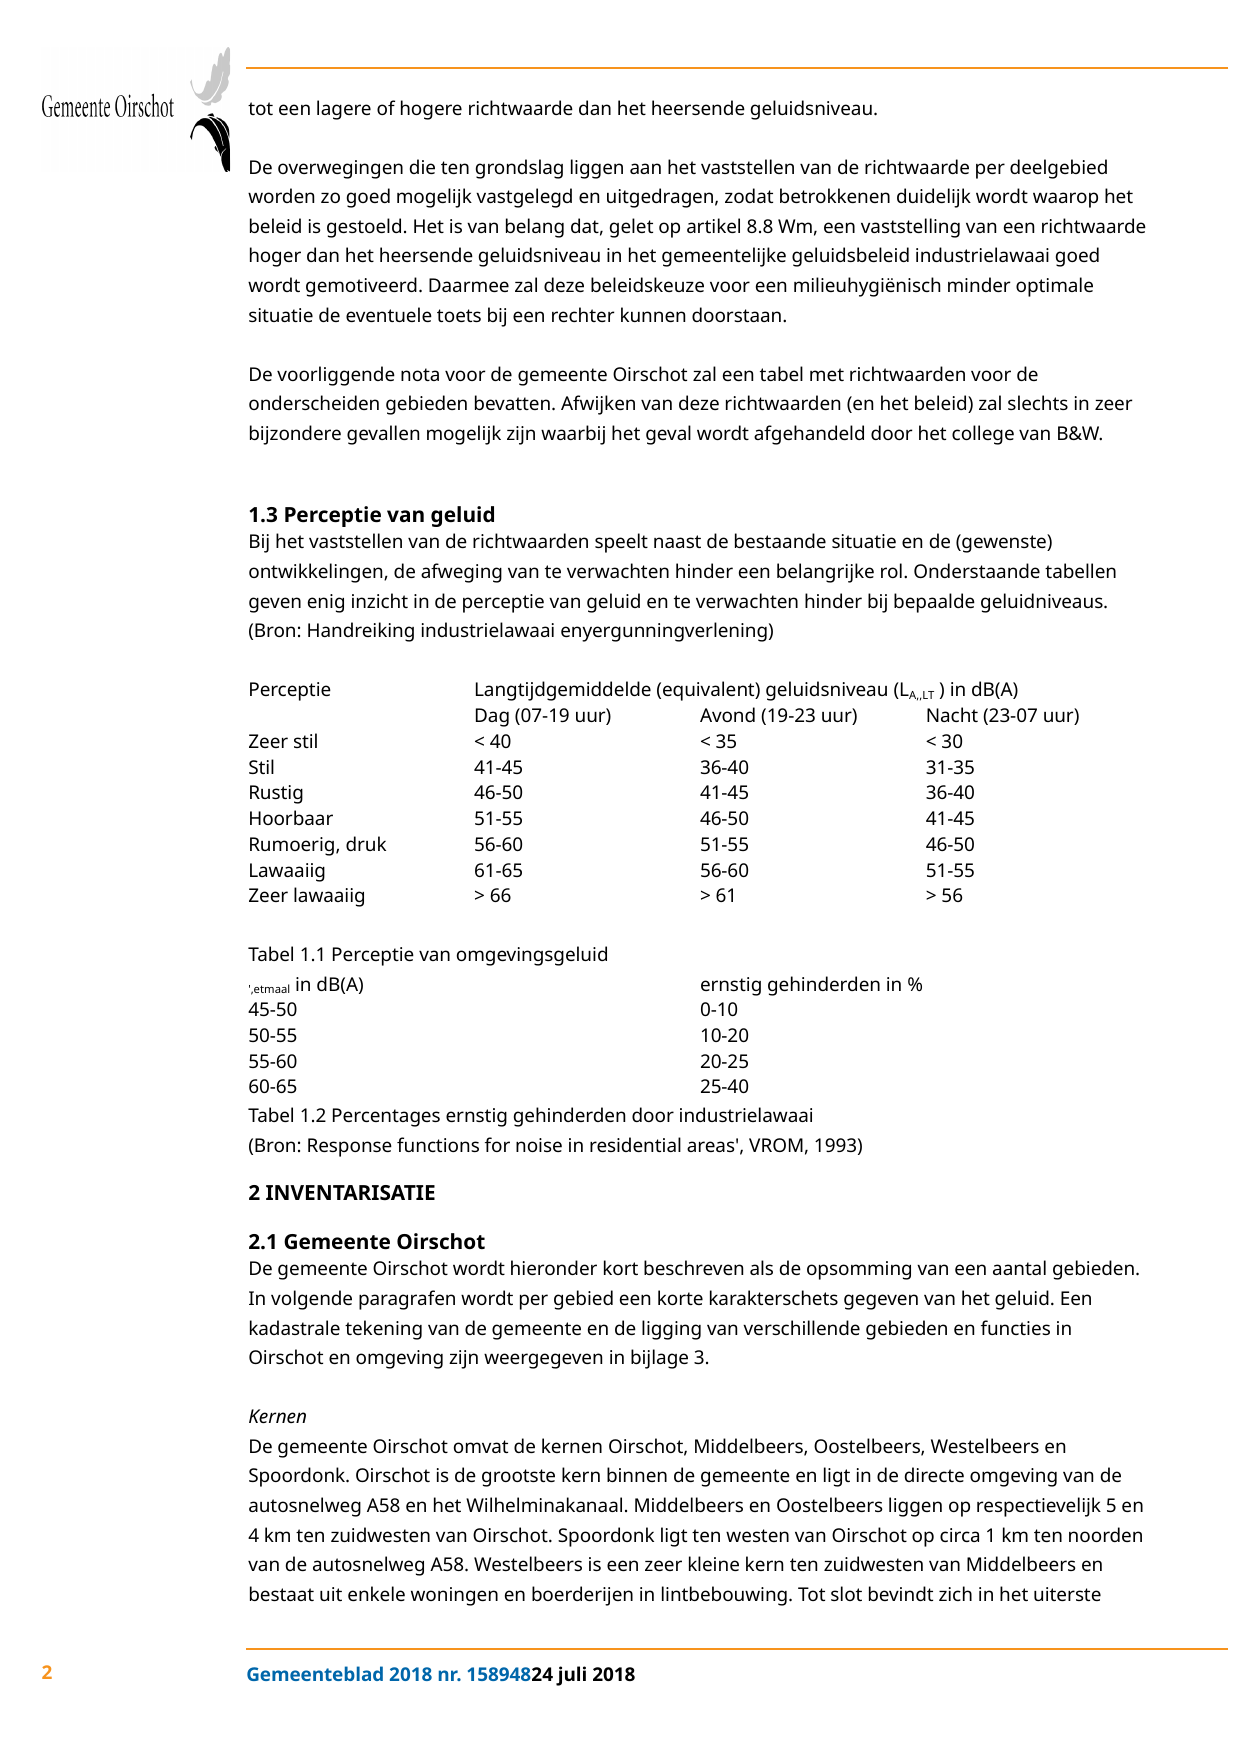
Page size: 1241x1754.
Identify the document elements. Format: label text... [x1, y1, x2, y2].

table_cell Lawaaiig [248, 857, 474, 882]
table_cell 56-60 [474, 831, 700, 857]
table_header Langtijdgemiddelde (equivalent) geluidsniveau (LA,,LT ) in dB(A) [474, 677, 1152, 702]
text Tabel 1.1 Perceptie van omgevingsgeluid [248, 941, 1152, 967]
text Tabel 1.2 Percentages ernstig gehinderden door industrielawaai [248, 1103, 1152, 1128]
table_cell 51-55 [926, 857, 1152, 882]
table_cell Nacht (23-07 uur) [926, 703, 1152, 728]
table_cell < 40 [474, 728, 700, 754]
table_cell < 35 [700, 728, 926, 754]
table_cell 41-45 [700, 780, 926, 805]
table_cell > 61 [700, 883, 926, 908]
table_cell 36-40 [700, 754, 926, 779]
table_cell 55-60 [248, 1048, 700, 1074]
table_cell [248, 703, 474, 728]
table_cell 60-65 [248, 1074, 700, 1099]
picture [41, 47, 231, 172]
table_cell 31-35 [926, 754, 1152, 779]
table_cell Hoorbaar [248, 805, 474, 831]
table_cell 36-40 [926, 780, 1152, 805]
table_cell 61-65 [474, 857, 700, 882]
table_cell > 56 [926, 883, 1152, 908]
table_cell Rustig [248, 780, 474, 805]
text De gemeente Oirschot omvat de kernen Oirschot, Middelbeers, Oostelbeers, Westelbeers en Spoordonk. Oirschot is de grootste kern binnen de gemeente en ligt in de directe omgeving van de autosnelweg A58 en het Wilhelminakanaal. Middelbeers en Oostelbeers liggen op respectievelijk 5 en 4 km ten zuidwesten van Oirschot. Spoordonk ligt ten westen van Oirschot op circa 1 km ten noorden van de autosnelweg A58. Westelbeers is een zeer kleine kern ten zuidwesten van Middelbeers en bestaat uit enkele woningen en boerderijen in lintbebouwing. Tot slot bevindt zich in het uiterste [248, 1433, 1152, 1607]
table_cell Dag (07-19 uur) [474, 703, 700, 728]
table_cell Zeer lawaaiig [248, 883, 474, 908]
table_cell 45-50 [248, 996, 700, 1022]
text De overwegingen die ten grondslag liggen aan het vaststellen van de richtwaarde per deelgebied worden zo goed mogelijk vastgelegd en uitgedragen, zodat betrokkenen duidelijk wordt waarop het beleid is gestoeld. Het is van belang dat, gelet op artikel 8.8 Wm, een vaststelling van een richtwaarde hoger dan het heersende geluidsniveau in het gemeentelijke geluidsbeleid industrielawaai goed wordt gemotiveerd. Daarmee zal deze beleidskeuze voor een milieuhygiënisch minder optimale situatie de eventuele toets bij een rechter kunnen doorstaan. [248, 154, 1152, 328]
table_header ernstig gehinderden in % [700, 971, 1152, 996]
text 2.1 Gemeente Oirschot [248, 1227, 1152, 1256]
table_cell 0-10 [700, 996, 1152, 1022]
table_cell 20-25 [700, 1048, 1152, 1074]
table_cell Avond (19-23 uur) [700, 703, 926, 728]
text De voorliggende nota voor de gemeente Oirschot zal een tabel met richtwaarden voor de onderscheiden gebieden bevatten. Afwijken van deze richtwaarden (en het beleid) zal slechts in zeer bijzondere gevallen mogelijk zijn waarbij het geval wordt afgehandeld door het college van B&W. [248, 361, 1152, 446]
table_header ',etmaal in dB(A) [248, 971, 700, 996]
text 1.3 Perceptie van geluid [248, 500, 1152, 529]
table_cell 46-50 [700, 805, 926, 831]
text tot een lagere of hogere richtwaarde dan het heersende geluidsniveau. [248, 95, 1152, 121]
table_cell 51-55 [700, 831, 926, 857]
table_cell 41-45 [474, 754, 700, 779]
table_cell Rumoerig, druk [248, 831, 474, 857]
table_header Perceptie [248, 677, 474, 702]
table_cell 51-55 [474, 805, 700, 831]
table_cell 50-55 [248, 1022, 700, 1048]
table_cell Zeer stil [248, 728, 474, 754]
text Kernen [248, 1403, 1152, 1429]
text 2 INVENTARISATIE [248, 1178, 1152, 1206]
table_cell Stil [248, 754, 474, 779]
table_cell 46-50 [474, 780, 700, 805]
table_cell 56-60 [700, 857, 926, 882]
text Bij het vaststellen van de richtwaarden speelt naast de bestaande situatie en de (gewenste) ontwikkelingen, de afweging van te verwachten hinder een belangrijke rol. Onderstaande tabellen geven enig inzicht in de perceptie van geluid en te verwachten hinder bij bepaalde geluidniveaus. (Bron: Handreiking industrielawaai enyergunningverlening) [248, 529, 1152, 643]
table_cell 46-50 [926, 831, 1152, 857]
table_cell 25-40 [700, 1074, 1152, 1099]
table_cell < 30 [926, 728, 1152, 754]
table_cell > 66 [474, 883, 700, 908]
table_cell 41-45 [926, 805, 1152, 831]
table_cell 10-20 [700, 1022, 1152, 1048]
text (Bron: Response functions for noise in residential areas', VROM, 1993) [248, 1132, 1152, 1158]
text De gemeente Oirschot wordt hieronder kort beschreven als de opsomming van een aantal gebieden. In volgende paragrafen wordt per gebied een korte karakterschets gegeven van het geluid. Een kadastrale tekening van de gemeente en de ligging van verschillende gebieden en functies in Oirschot en omgeving zijn weergegeven in bijlage 3. [248, 1256, 1152, 1370]
